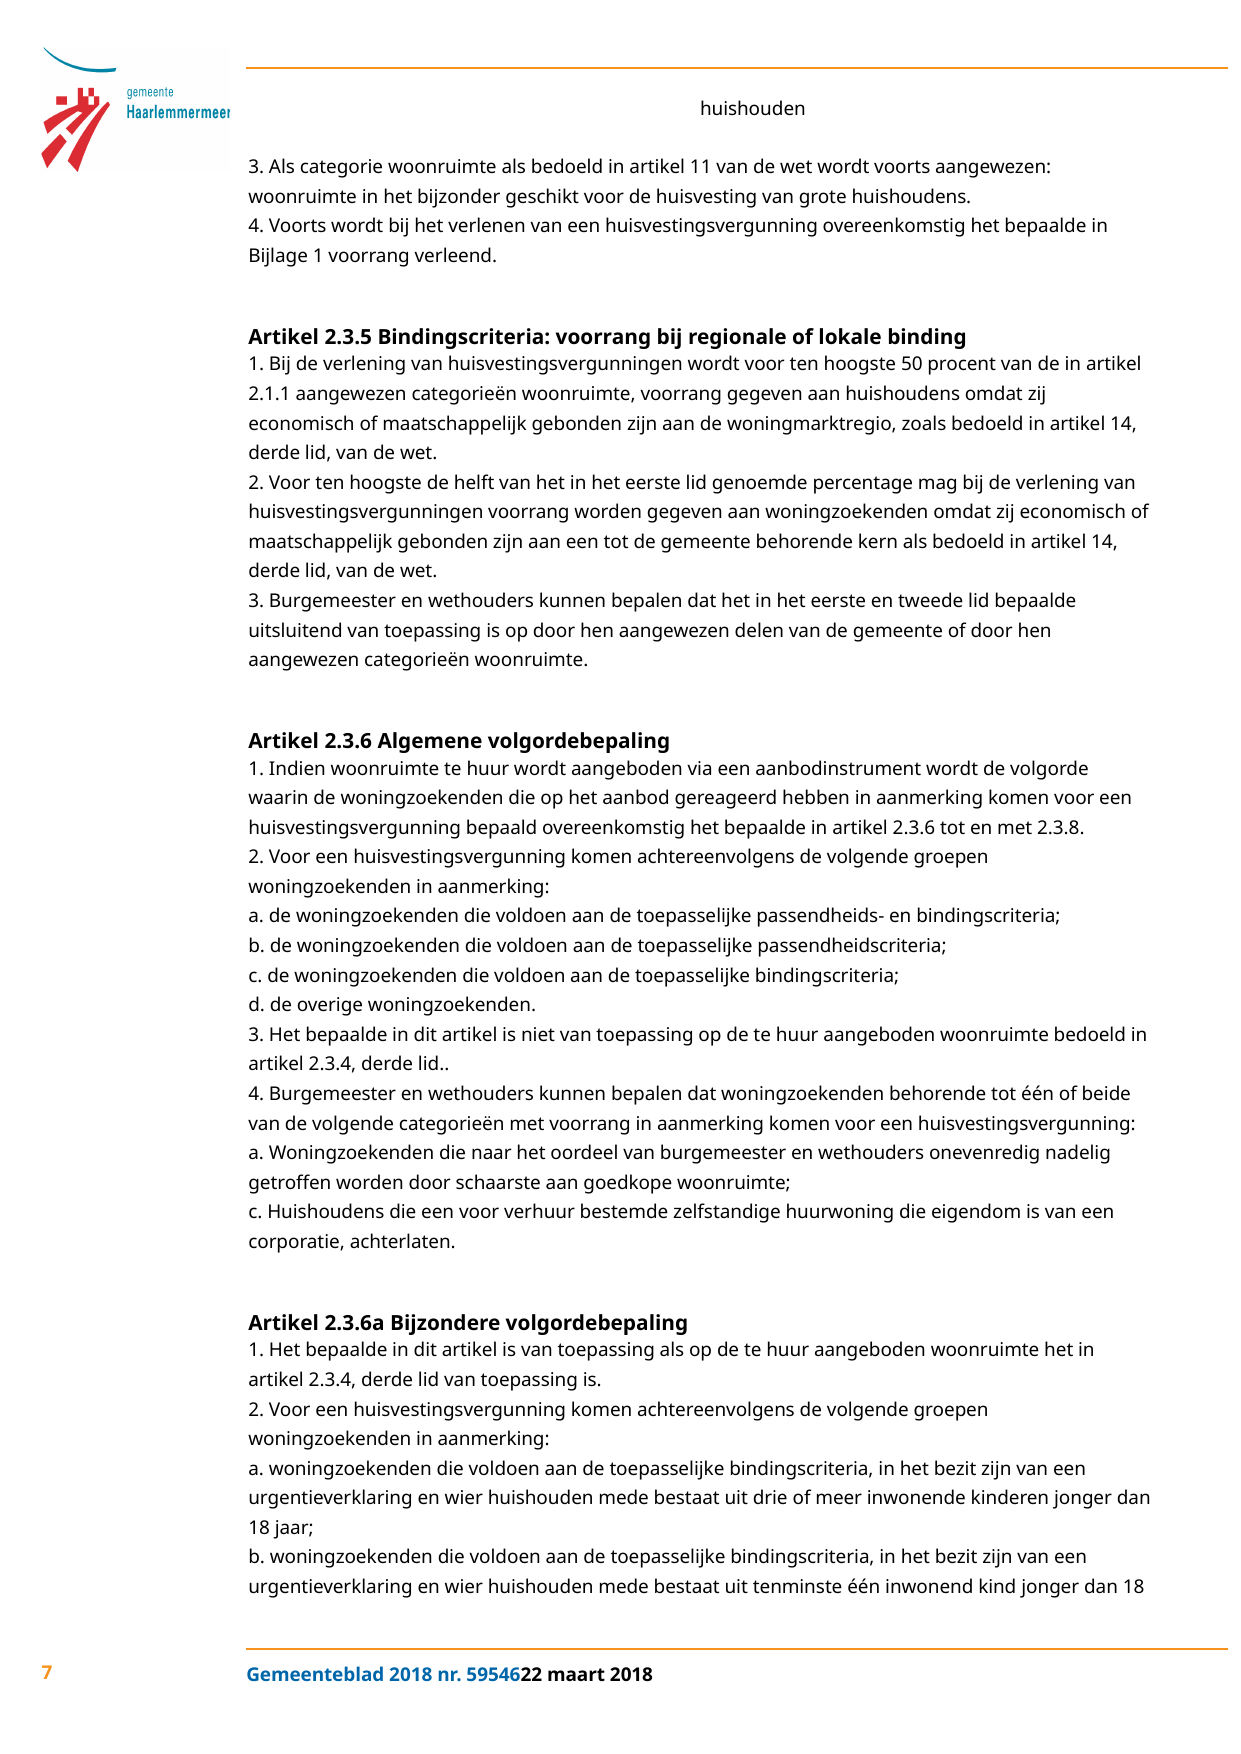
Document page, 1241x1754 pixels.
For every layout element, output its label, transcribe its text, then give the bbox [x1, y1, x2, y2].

text 4. Burgemeester en wethouders kunnen bepalen dat woningzoekenden behorende tot één of beide van de volgende categorieën met voorrang in aanmerking komen voor een huisvestingsvergunning: [248, 1080, 1152, 1136]
text 3. Burgemeester en wethouders kunnen bepalen dat het in het eerste en tweede lid bepaalde uitsluitend van toepassing is op door hen aangewezen delen van de gemeente of door hen aangewezen categorieën woonruimte. [248, 587, 1152, 672]
text b. de woningzoekenden die voldoen aan de toepasselijke passendheidscriteria; [248, 932, 1152, 958]
table_cell huishouden [700, 95, 1152, 121]
text Artikel 2.3.6 Algemene volgordebepaling [248, 726, 1152, 755]
text 2. Voor een huisvestingsvergunning komen achtereenvolgens de volgende groepen woningzoekenden in aanmerking: [248, 1396, 1152, 1451]
text c. de woningzoekenden die voldoen aan de toepasselijke bindingscriteria; [248, 962, 1152, 988]
picture [41, 47, 231, 172]
text a. Woningzoekenden die naar het oordeel van burgemeester en wethouders onevenredig nadelig getroffen worden door schaarste aan goedkope woonruimte; [248, 1139, 1152, 1195]
text 4. Voorts wordt bij het verlenen van een huisvestingsvergunning overeenkomstig het bepaalde in Bijlage 1 voorrang verleend. [248, 212, 1152, 268]
text a. de woningzoekenden die voldoen aan de toepasselijke passendheids- en bindingscriteria; [248, 903, 1152, 928]
text 1. Bij de verlening van huisvestingsvergunningen wordt voor ten hoogste 50 procent van de in artikel 2.1.1 aangewezen categorieën woonruimte, voorrang gegeven aan huishoudens omdat zij economisch of maatschappelijk gebonden zijn aan de woningmarktregio, zoals bedoeld in artikel 14, derde lid, van de wet. [248, 351, 1152, 465]
text 1. Het bepaalde in dit artikel is van toepassing als op de te huur aangeboden woonruimte het in artikel 2.3.4, derde lid van toepassing is. [248, 1337, 1152, 1392]
text a. woningzoekenden die voldoen aan de toepasselijke bindingscriteria, in het bezit zijn van een urgentieverklaring en wier huishouden mede bestaat uit drie of meer inwonende kinderen jonger dan 18 jaar; [248, 1455, 1152, 1540]
text 1. Indien woonruimte te huur wordt aangeboden via een aanbodinstrument wordt de volgorde waarin de woningzoekenden die op het aanbod gereageerd hebben in aanmerking komen voor een huisvestingsvergunning bepaald overeenkomstig het bepaalde in artikel 2.3.6 tot en met 2.3.8. [248, 755, 1152, 840]
text c. Huishoudens die een voor verhuur bestemde zelfstandige huurwoning die eigendom is van een corporatie, achterlaten. [248, 1198, 1152, 1254]
text Artikel 2.3.6a Bijzondere volgordebepaling [248, 1308, 1152, 1337]
text 2. Voor een huisvestingsvergunning komen achtereenvolgens de volgende groepen woningzoekenden in aanmerking: [248, 843, 1152, 899]
text d. de overige woningzoekenden. [248, 991, 1152, 1017]
text 3. Het bepaalde in dit artikel is niet van toepassing op de te huur aangeboden woonruimte bedoeld in artikel 2.3.4, derde lid.. [248, 1021, 1152, 1076]
text b. woningzoekenden die voldoen aan de toepasselijke bindingscriteria, in het bezit zijn van een urgentieverklaring en wier huishouden mede bestaat uit tenminste één inwonend kind jonger dan 18 [248, 1544, 1152, 1599]
text 3. Als categorie woonruimte als bedoeld in artikel 11 van de wet wordt voorts aangewezen: woonruimte in het bijzonder geschikt voor de huisvesting van grote huishoudens. [248, 153, 1152, 209]
text Artikel 2.3.5 Bindingscriteria: voorrang bij regionale of lokale binding [248, 322, 1152, 351]
table_cell [248, 95, 700, 121]
text 2. Voor ten hoogste de helft van het in het eerste lid genoemde percentage mag bij de verlening van huisvestingsvergunningen voorrang worden gegeven aan woningzoekenden omdat zij economisch of maatschappelijk gebonden zijn aan een tot de gemeente behorende kern als bedoeld in artikel 14, derde lid, van de wet. [248, 469, 1152, 583]
